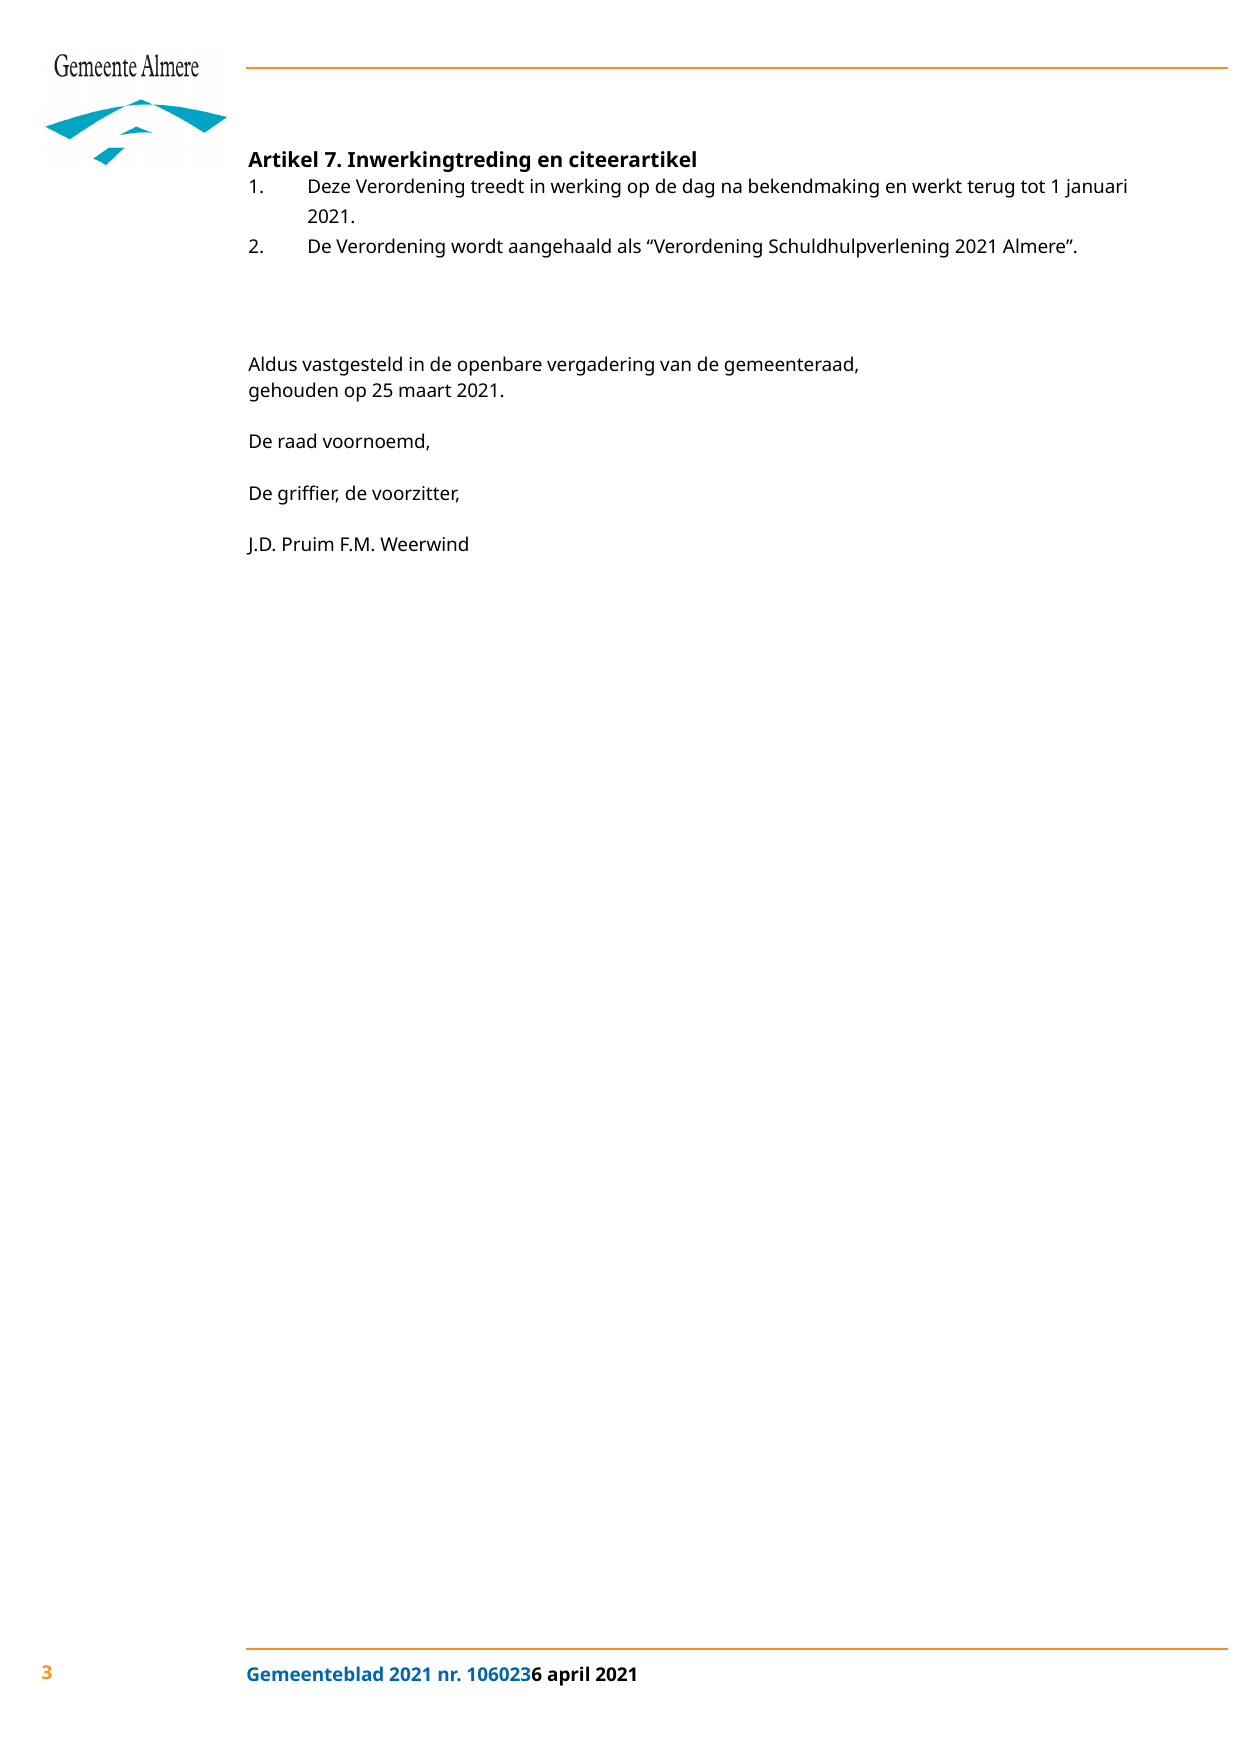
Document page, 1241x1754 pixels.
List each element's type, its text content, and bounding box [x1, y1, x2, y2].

text De raad voornoemd, [248, 428, 1152, 454]
text Artikel 7. Inwerkingtreding en citeerartikel [248, 145, 1152, 174]
text Aldus vastgesteld in de openbare vergadering van de gemeenteraad, [248, 351, 1152, 377]
text J.D. Pruim F.M. Weerwind [248, 531, 1152, 557]
list De Verordening wordt aangehaald als “Verordening Schuldhulpverlening 2021 Almere”. [248, 233, 1152, 258]
list Deze Verordening treedt in werking op de dag na bekendmaking en werkt terug tot 1 januari 2021. [248, 174, 1152, 229]
text gehouden op 25 maart 2021. [248, 377, 1152, 403]
picture [41, 47, 231, 172]
text De griffier, de voorzitter, [248, 480, 1152, 506]
